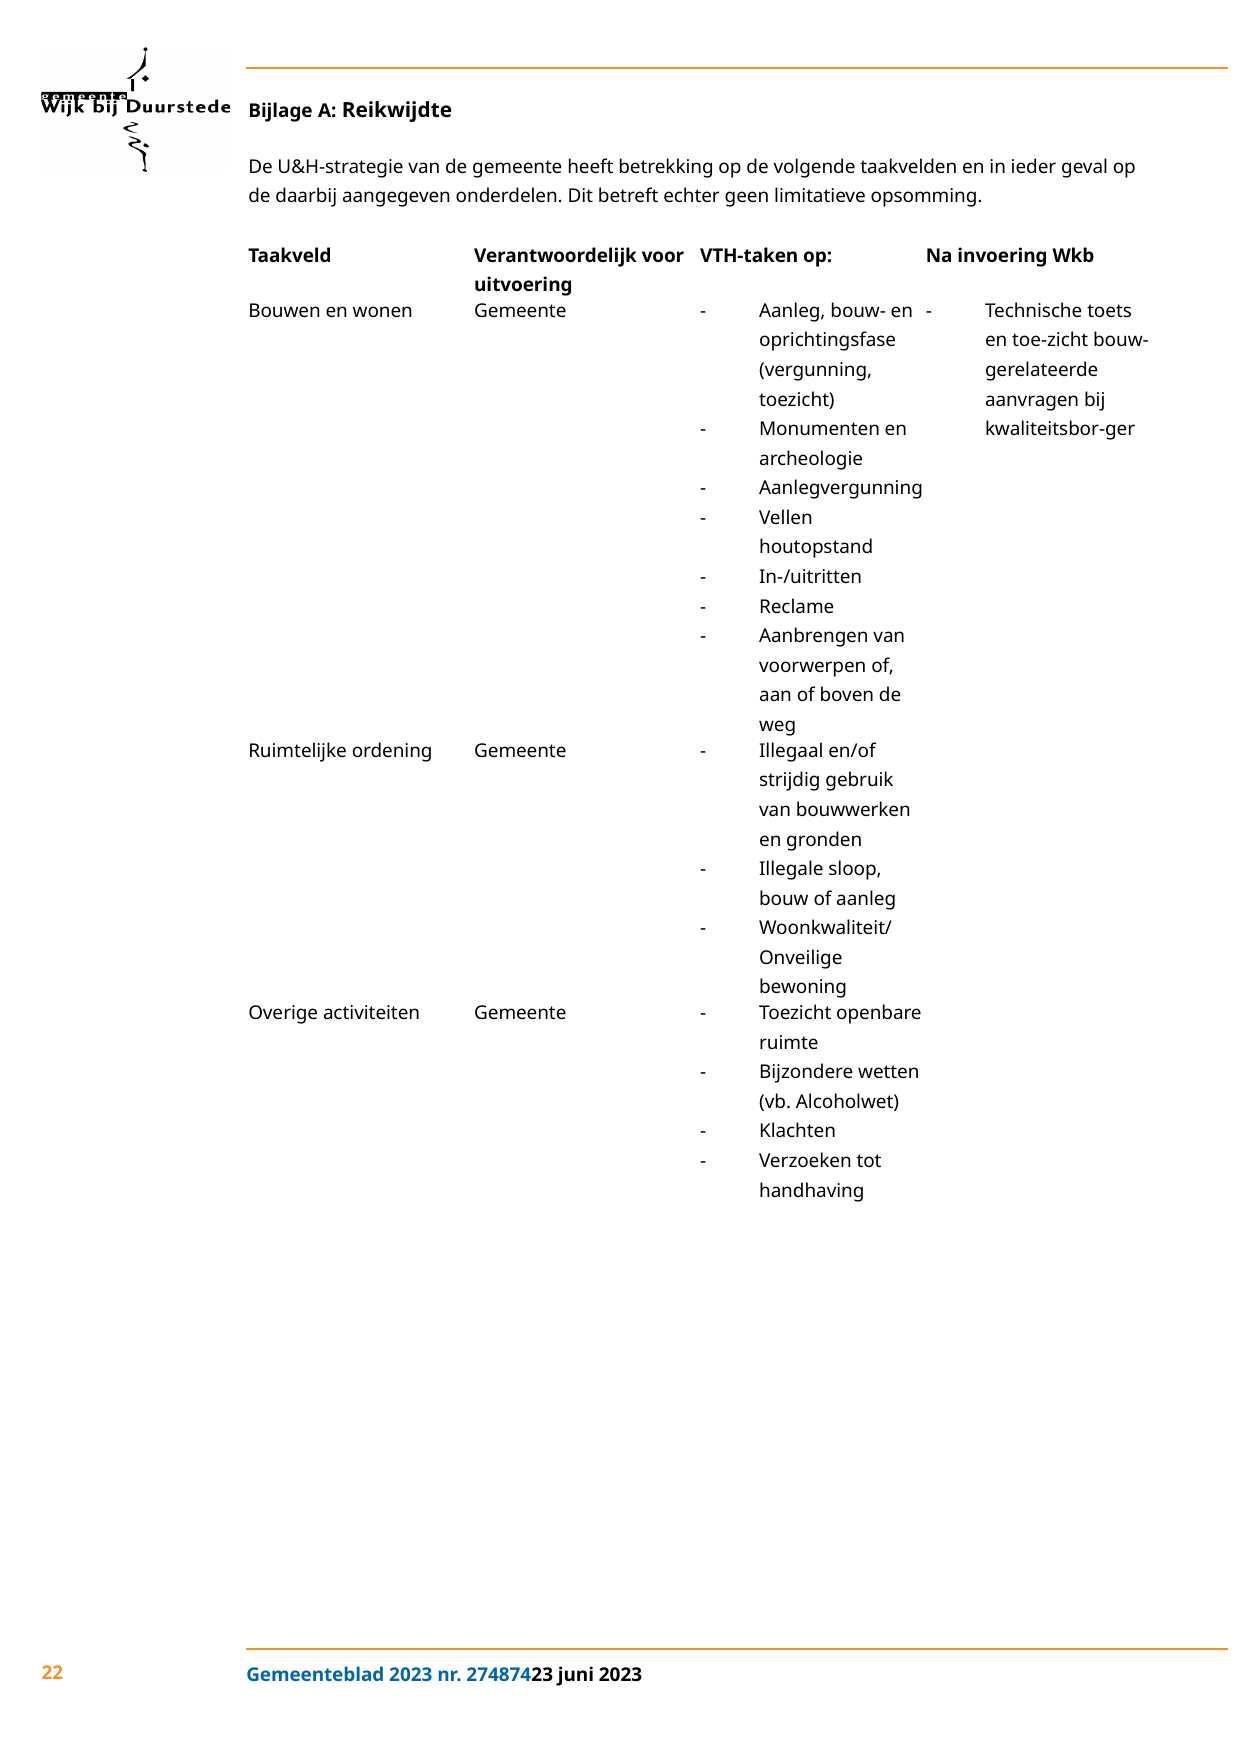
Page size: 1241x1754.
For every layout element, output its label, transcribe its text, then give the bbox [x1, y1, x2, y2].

table_header VTH-taken op: [700, 242, 926, 297]
table_cell [926, 737, 1152, 999]
text De U&H-strategie van de gemeente heeft betrekking op de volgende taakvelden en in ieder geval op de daarbij aangegeven onderdelen. Dit betreft echter geen limitatieve opsomming. [248, 153, 1152, 208]
table_cell Aanleg, bouw- en oprichtingsfase (vergunning, toezicht) Monumenten en archeologie Aanlegvergunning Vellen houtopstand In-/uitritten Reclame Aanbrengen van voorwerpen of, aan of boven de weg [700, 297, 926, 737]
table_cell Overige activiteiten [248, 999, 474, 1203]
table_cell Gemeente [474, 737, 700, 999]
table_cell [926, 999, 1152, 1203]
picture [41, 47, 231, 172]
table_cell Illegaal en/of strijdig gebruik van bouwwerken en gronden Illegale sloop, bouw of aanleg Woonkwaliteit/Onveilige bewoning [700, 737, 926, 999]
table_cell Technische toets en toe-zicht bouw-gerelateerde aanvragen bij kwaliteitsbor-ger [926, 297, 1152, 737]
table_header Na invoering Wkb [926, 242, 1152, 297]
text Bijlage A: Reikwijdte [248, 95, 1152, 123]
table_cell Toezicht openbare ruimte Bijzondere wetten (vb. Alcoholwet) Klachten Verzoeken tot handhaving [700, 999, 926, 1203]
table_cell Gemeente [474, 297, 700, 737]
table_header Verantwoordelijk voor uitvoering [474, 242, 700, 297]
table_cell Ruimtelijke ordening [248, 737, 474, 999]
table_header Taakveld [248, 242, 474, 297]
table_cell Bouwen en wonen [248, 297, 474, 737]
table_cell Gemeente [474, 999, 700, 1203]
